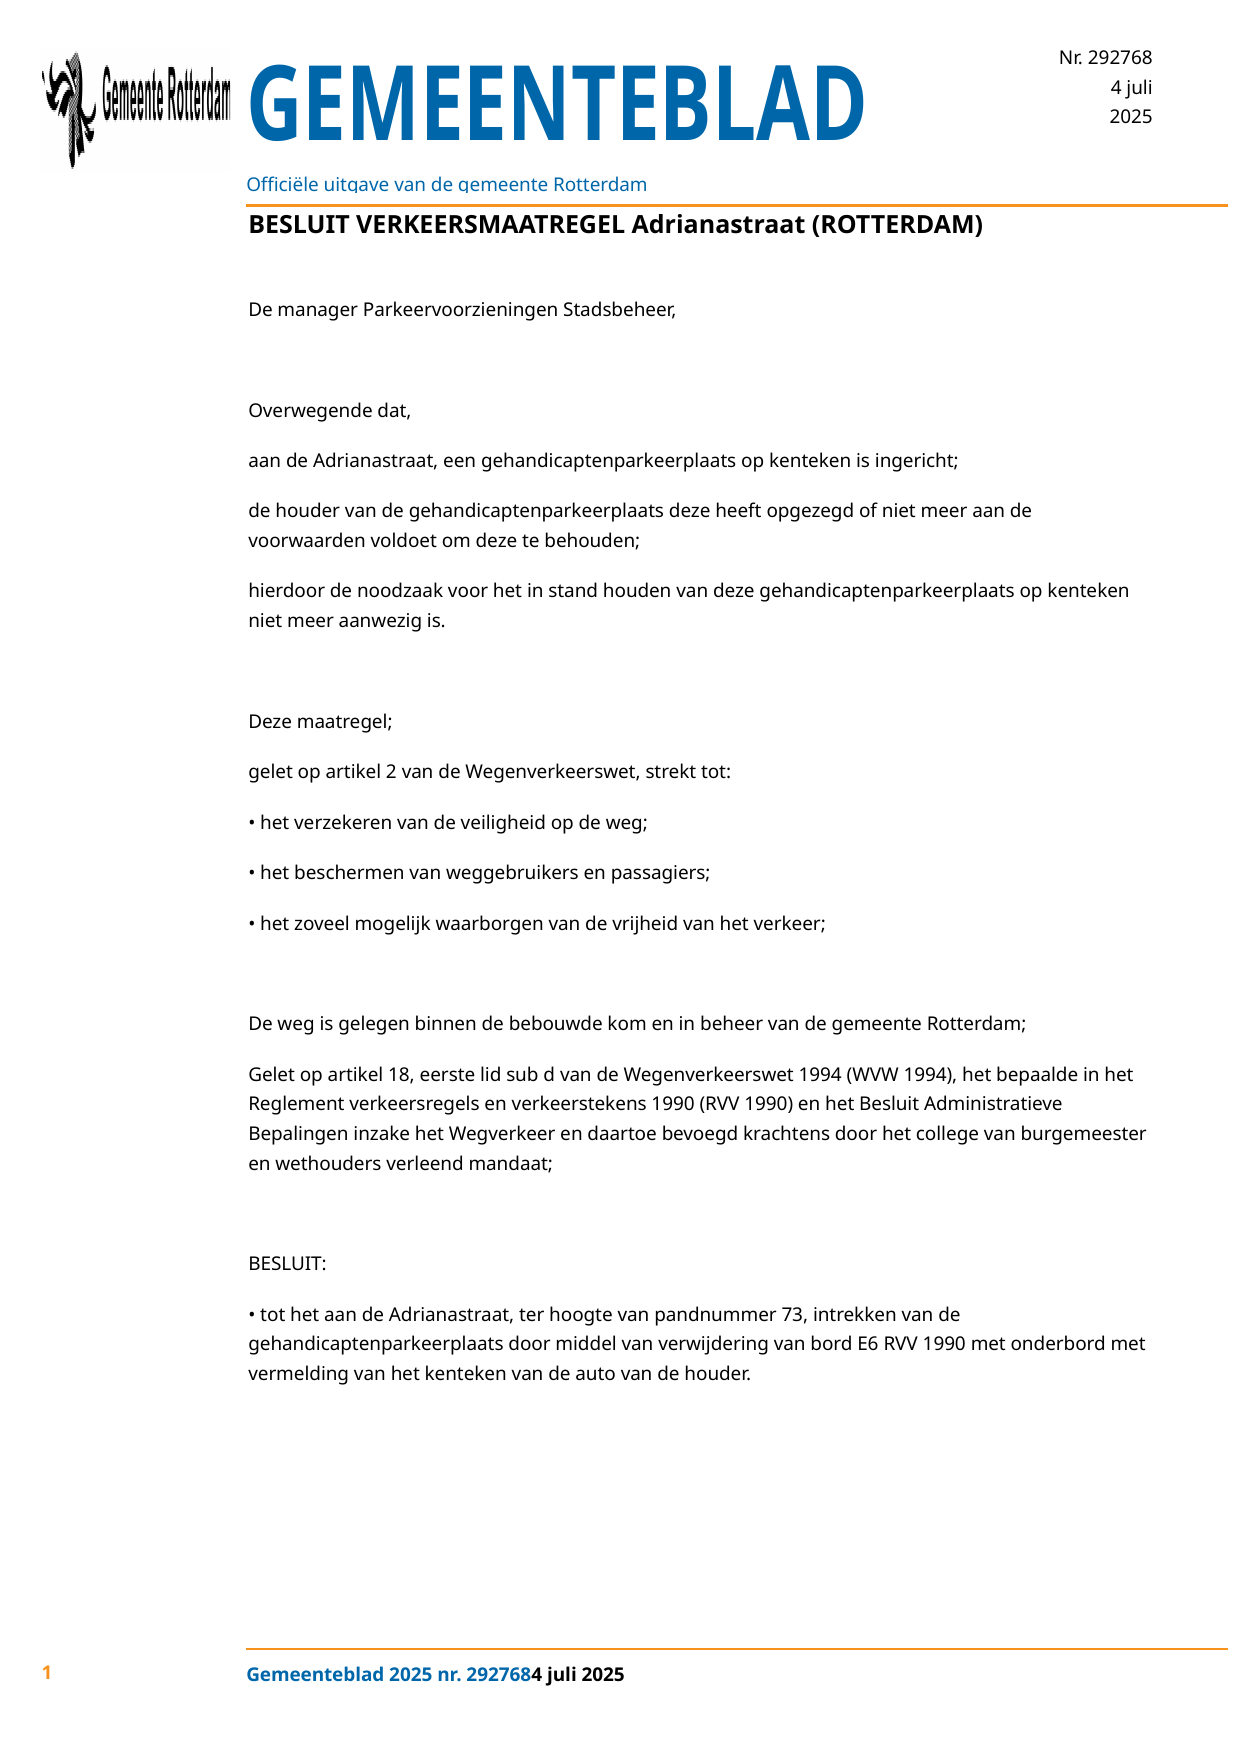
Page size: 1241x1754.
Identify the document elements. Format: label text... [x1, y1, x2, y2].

text aan de Adrianastraat, een gehandicaptenparkeerplaats op kenteken is ingericht; [248, 447, 1152, 473]
text Deze maatregel; [248, 708, 1152, 734]
text BESLUIT: [248, 1251, 1152, 1276]
text hierdoor de noodzaak voor het in stand houden van deze gehandicaptenparkeerplaats op kenteken niet meer aanwezig is. [248, 578, 1152, 633]
text Gelet op artikel 18, eerste lid sub d van de Wegenverkeerswet 1994 (WVW 1994), het bepaalde in het Reglement verkeersregels en verkeerstekens 1990 (RVV 1990) en het Besluit Administratieve Bepalingen inzake het Wegverkeer en daartoe bevoegd krachtens door het college van burgemeester en wethouders verleend mandaat; [248, 1061, 1152, 1176]
picture [41, 47, 231, 172]
text Overwegende dat, [248, 397, 1152, 423]
text gelet op artikel 2 van de Wegenverkeerswet, strekt tot: [248, 758, 1152, 784]
text BESLUIT VERKEERSMAATREGEL Adrianastraat (ROTTERDAM) [248, 207, 1152, 241]
text de houder van de gehandicaptenparkeerplaats deze heeft opgezegd of niet meer aan de voorwaarden voldoet om deze te behouden; [248, 498, 1152, 553]
text • het zoveel mogelijk waarborgen van de vrijheid van het verkeer; [248, 910, 1152, 936]
text • het beschermen van weggebruikers en passagiers; [248, 859, 1152, 885]
text • tot het aan de Adrianastraat, ter hoogte van pandnummer 73, intrekken van de gehandicaptenparkeerplaats door middel van verwijdering van bord E6 RVV 1990 met onderbord met vermelding van het kenteken van de auto van de houder. [248, 1301, 1152, 1386]
text • het verzekeren van de veiligheid op de weg; [248, 809, 1152, 835]
text De manager Parkeervoorzieningen Stadsbeheer, [248, 296, 1152, 322]
text De weg is gelegen binnen de bebouwde kom en in beheer van de gemeente Rotterdam; [248, 1011, 1152, 1036]
